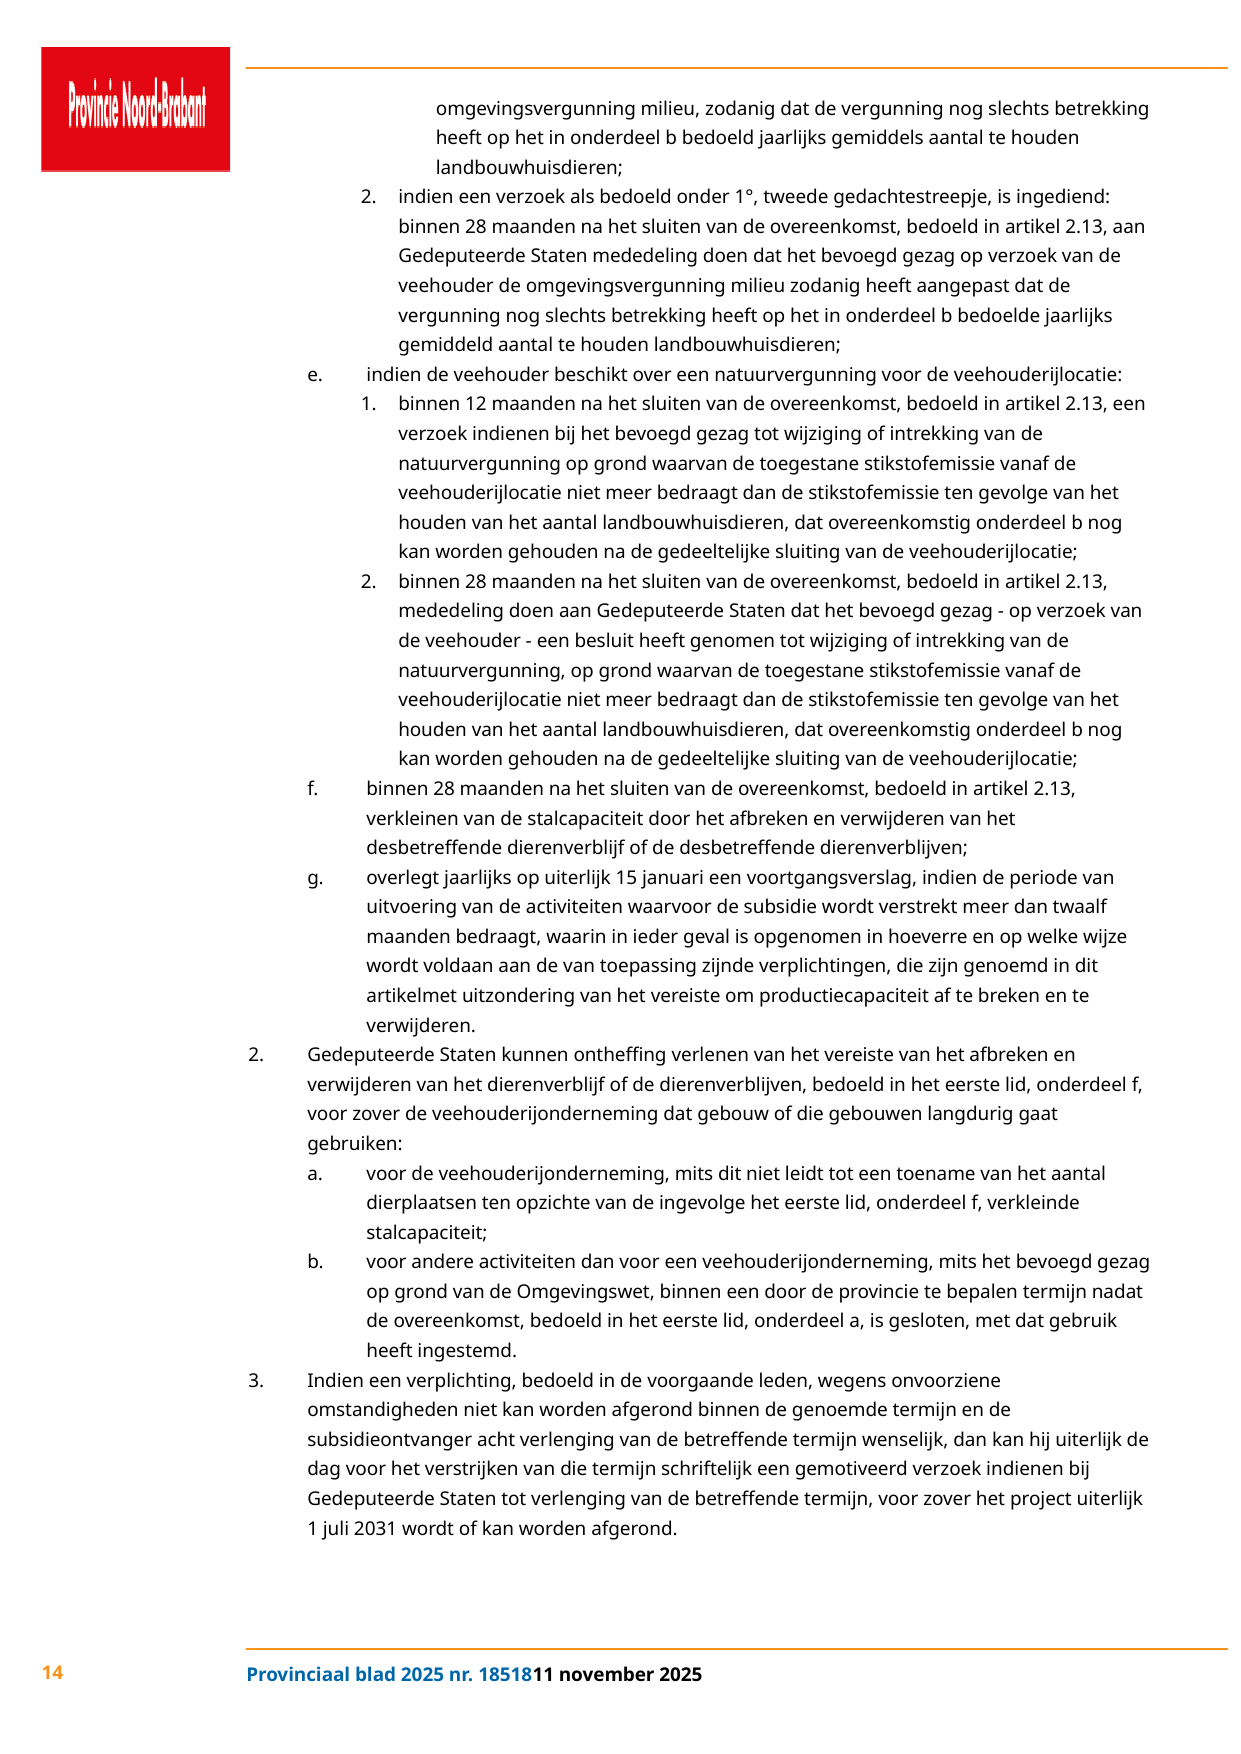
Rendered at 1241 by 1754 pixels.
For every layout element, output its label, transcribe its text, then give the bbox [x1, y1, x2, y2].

list binnen 12 maanden na het sluiten van de overeenkomst, bedoeld in artikel 2.13, een verzoek indienen bij het bevoegd gezag tot wijziging of intrekking van de natuurvergunning op grond waarvan de toegestane stikstofemissie vanaf de veehouderijlocatie niet meer bedraagt dan de stikstofemissie ten gevolge van het houden van het aantal landbouwhuisdieren, dat overeenkomstig onderdeel b nog kan worden gehouden na de gedeeltelijke sluiting van de veehouderijlocatie; [361, 391, 1152, 564]
list omgevingsvergunning milieu, zodanig dat de vergunning nog slechts betrekking heeft op het in onderdeel b bedoeld jaarlijks gemiddels aantal te houden landbouwhuisdieren; [398, 95, 1152, 180]
list indien een verzoek als bedoeld onder 1°, tweede gedachtestreepje, is ingediend: binnen 28 maanden na het sluiten van de overeenkomst, bedoeld in artikel 2.13, aan Gedeputeerde Staten mededeling doen dat het bevoegd gezag op verzoek van de veehouder de omgevingsvergunning milieu zodanig heeft aangepast dat de vergunning nog slechts betrekking heeft op het in onderdeel b bedoelde jaarlijks gemiddeld aantal te houden landbouwhuisdieren; [361, 183, 1152, 357]
list Indien een verplichting, bedoeld in de voorgaande leden, wegens onvoorziene omstandigheden niet kan worden afgerond binnen de genoemde termijn en de subsidieontvanger acht verlenging van de betreffende termijn wenselijk, dan kan hij uiterlijk de dag voor het verstrijken van die termijn schriftelijk een gemotiveerd verzoek indienen bij Gedeputeerde Staten tot verlenging van de betreffende termijn, voor zover het project uiterlijk 1 juli 2031 wordt of kan worden afgerond. [248, 1367, 1152, 1541]
list voor andere activiteiten dan voor een veehouderijonderneming, mits het bevoegd gezag op grond van de Omgevingswet, binnen een door de provincie te bepalen termijn nadat de overeenkomst, bedoeld in het eerste lid, onderdeel a, is gesloten, met dat gebruik heeft ingestemd. [307, 1248, 1152, 1363]
list indien de veehouder beschikt over een natuurvergunning voor de veehouderijlocatie: [307, 361, 1152, 387]
picture [41, 47, 231, 172]
list binnen 28 maanden na het sluiten van de overeenkomst, bedoeld in artikel 2.13, verkleinen van de stalcapaciteit door het afbreken en verwijderen van het desbetreffende dierenverblijf of de desbetreffende dierenverblijven; [307, 775, 1152, 860]
list voor de veehouderijonderneming, mits dit niet leidt tot een toename van het aantal dierplaatsen ten opzichte van de ingevolge het eerste lid, onderdeel f, verkleinde stalcapaciteit; [307, 1160, 1152, 1245]
list overlegt jaarlijks op uiterlijk 15 januari een voortgangsverslag, indien de periode van uitvoering van de activiteiten waarvoor de subsidie wordt verstrekt meer dan twaalf maanden bedraagt, waarin in ieder geval is opgenomen in hoeverre en op welke wijze wordt voldaan aan de van toepassing zijnde verplichtingen, die zijn genoemd in dit artikelmet uitzondering van het vereiste om productiecapaciteit af te breken en te verwijderen. [307, 864, 1152, 1038]
list binnen 28 maanden na het sluiten van de overeenkomst, bedoeld in artikel 2.13, mededeling doen aan Gedeputeerde Staten dat het bevoegd gezag - op verzoek van de veehouder - een besluit heeft genomen tot wijziging of intrekking van de natuurvergunning, op grond waarvan de toegestane stikstofemissie vanaf de veehouderijlocatie niet meer bedraagt dan de stikstofemissie ten gevolge van het houden van het aantal landbouwhuisdieren, dat overeenkomstig onderdeel b nog kan worden gehouden na de gedeeltelijke sluiting van de veehouderijlocatie; [361, 568, 1152, 771]
list Gedeputeerde Staten kunnen ontheffing verlenen van het vereiste van het afbreken en verwijderen van het dierenverblijf of de dierenverblijven, bedoeld in het eerste lid, onderdeel f, voor zover de veehouderijonderneming dat gebouw of die gebouwen langdurig gaat gebruiken: [248, 1041, 1152, 1156]
